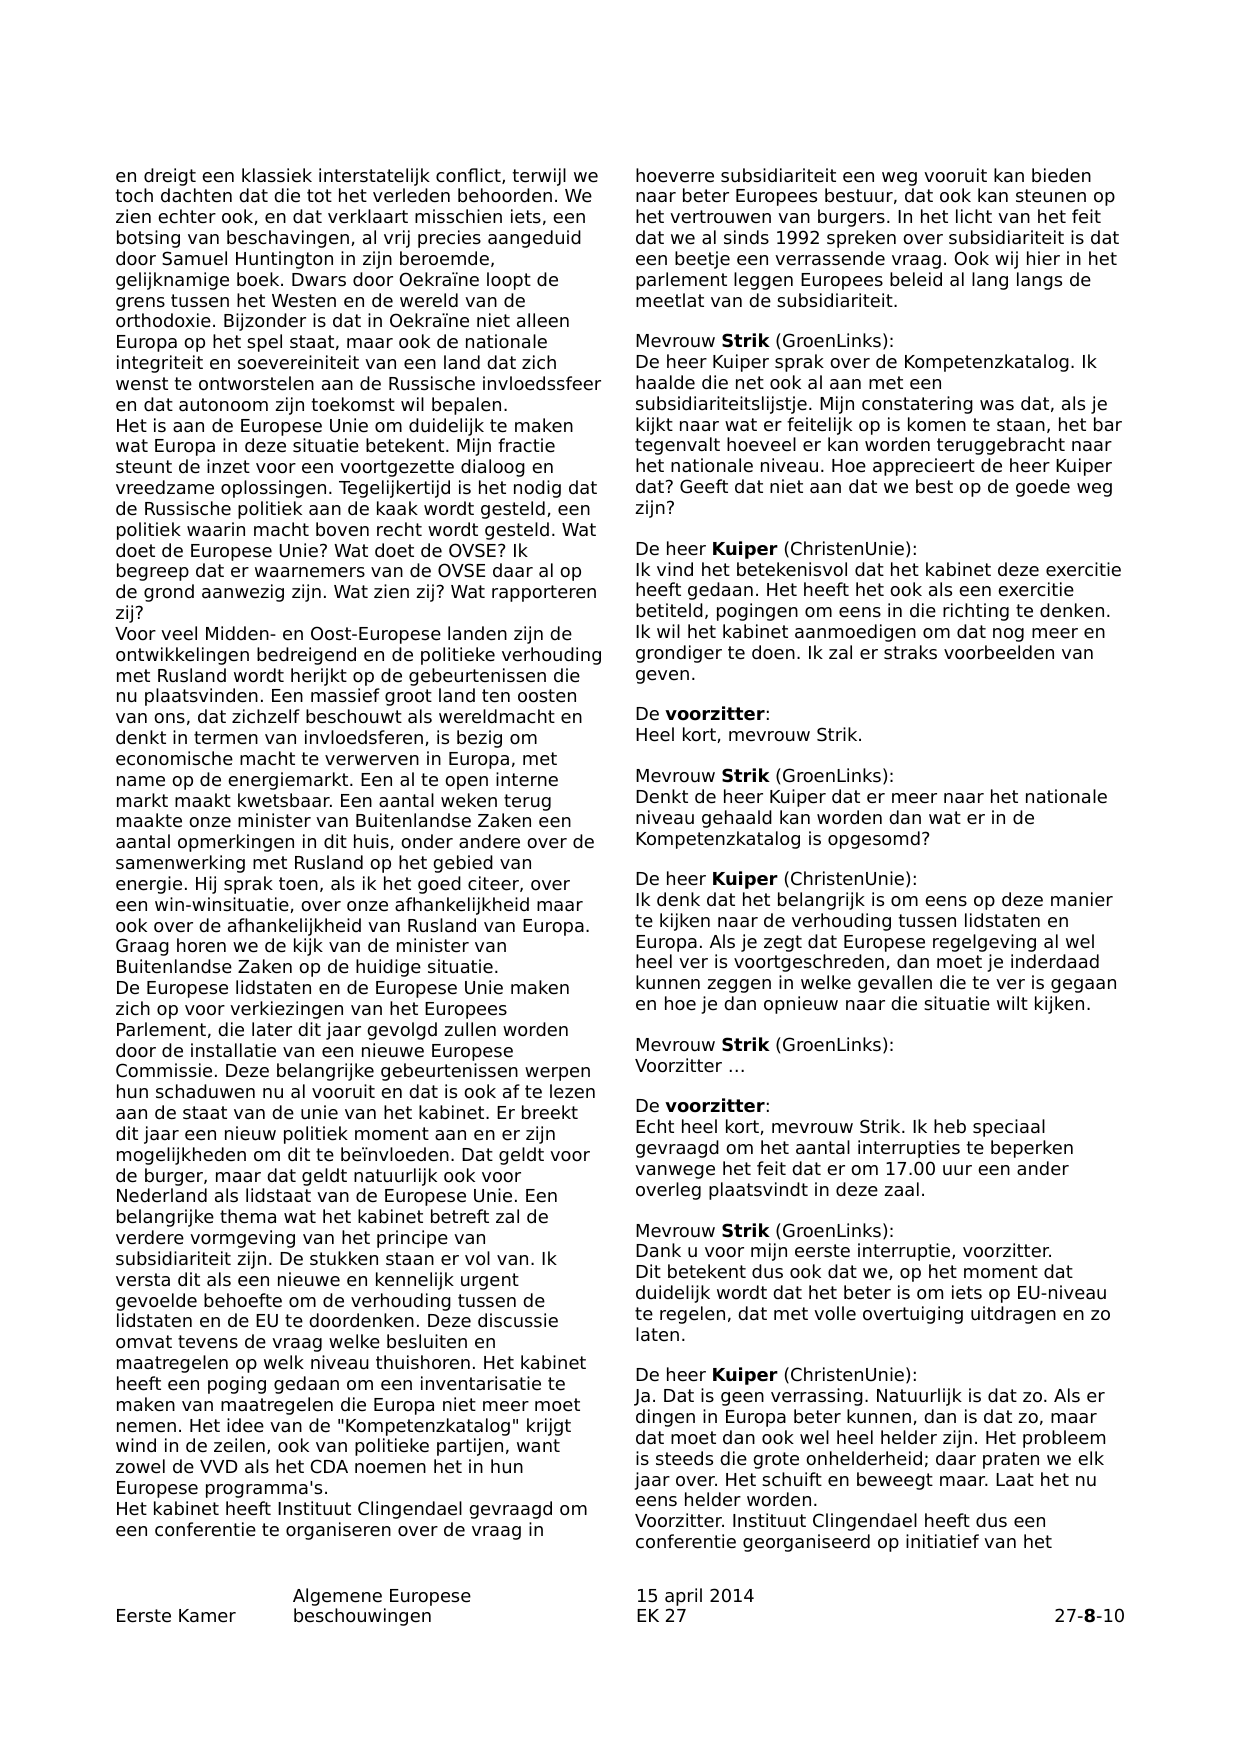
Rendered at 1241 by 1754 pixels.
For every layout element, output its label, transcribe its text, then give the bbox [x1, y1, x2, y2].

text Ik denk dat het belangrijk is om eens op deze manier te kijken naar de verhouding tussen lidstaten en Europa. Als je zegt dat Europese regelgeving al wel heel ver is voortgeschreden, dan moet je inderdaad kunnen zeggen in welke gevallen die te ver is gegaan en hoe je dan opnieuw naar die situatie wilt kijken. [635, 890, 1125, 1015]
text De heer Kuiper (ChristenUnie): [635, 869, 1125, 890]
text De voorzitter: [635, 704, 1125, 725]
text De voorzitter: [635, 1096, 1125, 1117]
text Ja. Dat is geen verrassing. Natuurlijk is dat zo. Als er dingen in Europa beter kunnen, dan is dat zo, maar dat moet dan ook wel heel helder zijn. Het probleem is steeds die grote onhelderheid; daar praten we elk jaar over. Het schuift en beweegt maar. Laat het nu eens helder worden. [635, 1386, 1125, 1511]
text Dank u voor mijn eerste interruptie, voorzitter. [635, 1241, 1125, 1262]
text Mevrouw Strik (GroenLinks): [635, 766, 1125, 787]
text Dit betekent dus ook dat we, op het moment dat duidelijk wordt dat het beter is om iets op EU-niveau te regelen, dat met volle overtuiging uitdragen en zo laten. [635, 1262, 1125, 1345]
text hoeverre subsidiariteit een weg vooruit kan bieden naar beter Europees bestuur, dat ook kan steunen op het vertrouwen van burgers. In het licht van het feit dat we al sinds 1992 spreken over subsidiariteit is dat een beetje een verrassende vraag. Ook wij hier in het parlement leggen Europees beleid al lang langs de meetlat van de subsidiariteit. [635, 165, 1125, 311]
text De Europese lidstaten en de Europese Unie maken zich op voor verkiezingen van het Europees Parlement, die later dit jaar gevolgd zullen worden door de installatie van een nieuwe Europese Commissie. Deze belangrijke gebeurtenissen werpen hun schaduwen nu al vooruit en dat is ook af te lezen aan de staat van de unie van het kabinet. Er breekt dit jaar een nieuw politiek moment aan en er zijn mogelijkheden om dit te beïnvloeden. Dat geldt voor de burger, maar dat geldt natuurlijk ook voor Nederland als lidstaat van de Europese Unie. Een belangrijke thema wat het kabinet betreft zal de verdere vormgeving van het principe van subsidiariteit zijn. De stukken staan er vol van. Ik versta dit als een nieuwe en kennelijk urgent gevoelde behoefte om de verhouding tussen de lidstaten en de EU te doordenken. Deze discussie omvat tevens de vraag welke besluiten en maatregelen op welk niveau thuishoren. Het kabinet heeft een poging gedaan om een inventarisatie te maken van maatregelen die Europa niet meer moet nemen. Het idee van de "Kompetenzkatalog" krijgt wind in de zeilen, ook van politieke partijen, want zowel de VVD als het CDA noemen het in hun Europese programma's. [115, 978, 605, 1499]
text Mevrouw Strik (GroenLinks): [635, 1220, 1125, 1241]
text Heel kort, mevrouw Strik. [635, 725, 1125, 746]
text Voor veel Midden- en Oost-Europese landen zijn de ontwikkelingen bedreigend en de politieke verhouding met Rusland wordt herijkt op de gebeurtenissen die nu plaatsvinden. Een massief groot land ten oosten van ons, dat zichzelf beschouwt als wereldmacht en denkt in termen van invloedsferen, is bezig om economische macht te verwerven in Europa, met name op de energiemarkt. Een al te open interne markt maakt kwetsbaar. Een aantal weken terug maakte onze minister van Buitenlandse Zaken een aantal opmerkingen in dit huis, onder andere over de samenwerking met Rusland op het gebied van energie. Hij sprak toen, als ik het goed citeer, over een win-winsituatie, over onze afhankelijkheid maar ook over de afhankelijkheid van Rusland van Europa. Graag horen we de kijk van de minister van Buitenlandse Zaken op de huidige situatie. [115, 624, 605, 978]
text De heer Kuiper (ChristenUnie): [635, 538, 1125, 559]
text Het kabinet heeft Instituut Clingendael gevraagd om een conferentie te organiseren over de vraag in [115, 1499, 605, 1540]
text Ik vind het betekenisvol dat het kabinet deze exercitie heeft gedaan. Het heeft het ook als een exercitie betiteld, pogingen om eens in die richting te denken. Ik wil het kabinet aanmoedigen om dat nog meer en grondiger te doen. Ik zal er straks voorbeelden van geven. [635, 559, 1125, 684]
text Echt heel kort, mevrouw Strik. Ik heb speciaal gevraagd om het aantal interrupties te beperken vanwege het feit dat er om 17.00 uur een ander overleg plaatsvindt in deze zaal. [635, 1117, 1125, 1200]
text De heer Kuiper sprak over de Kompetenzkatalog. Ik haalde die net ook al aan met een subsidiariteitslijstje. Mijn constatering was dat, als je kijkt naar wat er feitelijk op is komen te staan, het bar tegenvalt hoeveel er kan worden teruggebracht naar het nationale niveau. Hoe apprecieert de heer Kuiper dat? Geeft dat niet aan dat we best op de goede weg zijn? [635, 352, 1125, 518]
text De heer Kuiper (ChristenUnie): [635, 1365, 1125, 1386]
text Voorzitter. Instituut Clingendael heeft dus een conferentie georganiseerd op initiatief van het [635, 1511, 1125, 1553]
text Het is aan de Europese Unie om duidelijk te maken wat Europa in deze situatie betekent. Mijn fractie steunt de inzet voor een voortgezette dialoog en vreedzame oplossingen. Tegelijkertijd is het nodig dat de Russische politiek aan de kaak wordt gesteld, een politiek waarin macht boven recht wordt gesteld. Wat doet de Europese Unie? Wat doet de OVSE? Ik begreep dat er waarnemers van de OVSE daar al op de grond aanwezig zijn. Wat zien zij? Wat rapporteren zij? [115, 415, 605, 624]
text en dreigt een klassiek interstatelijk conflict, terwijl we toch dachten dat die tot het verleden behoorden. We zien echter ook, en dat verklaart misschien iets, een botsing van beschavingen, al vrij precies aangeduid door Samuel Huntington in zijn beroemde, gelijknamige boek. Dwars door Oekraïne loopt de grens tussen het Westen en de wereld van de orthodoxie. Bijzonder is dat in Oekraïne niet alleen Europa op het spel staat, maar ook de nationale integriteit en soevereiniteit van een land dat zich wenst te ontworstelen aan de Russische invloedssfeer en dat autonoom zijn toekomst wil bepalen. [115, 165, 605, 415]
text Mevrouw Strik (GroenLinks): [635, 1035, 1125, 1056]
text Voorzitter … [635, 1056, 1125, 1076]
text Mevrouw Strik (GroenLinks): [635, 331, 1125, 352]
text Denkt de heer Kuiper dat er meer naar het nationale niveau gehaald kan worden dan wat er in de Kompetenzkatalog is opgesomd? [635, 787, 1125, 849]
